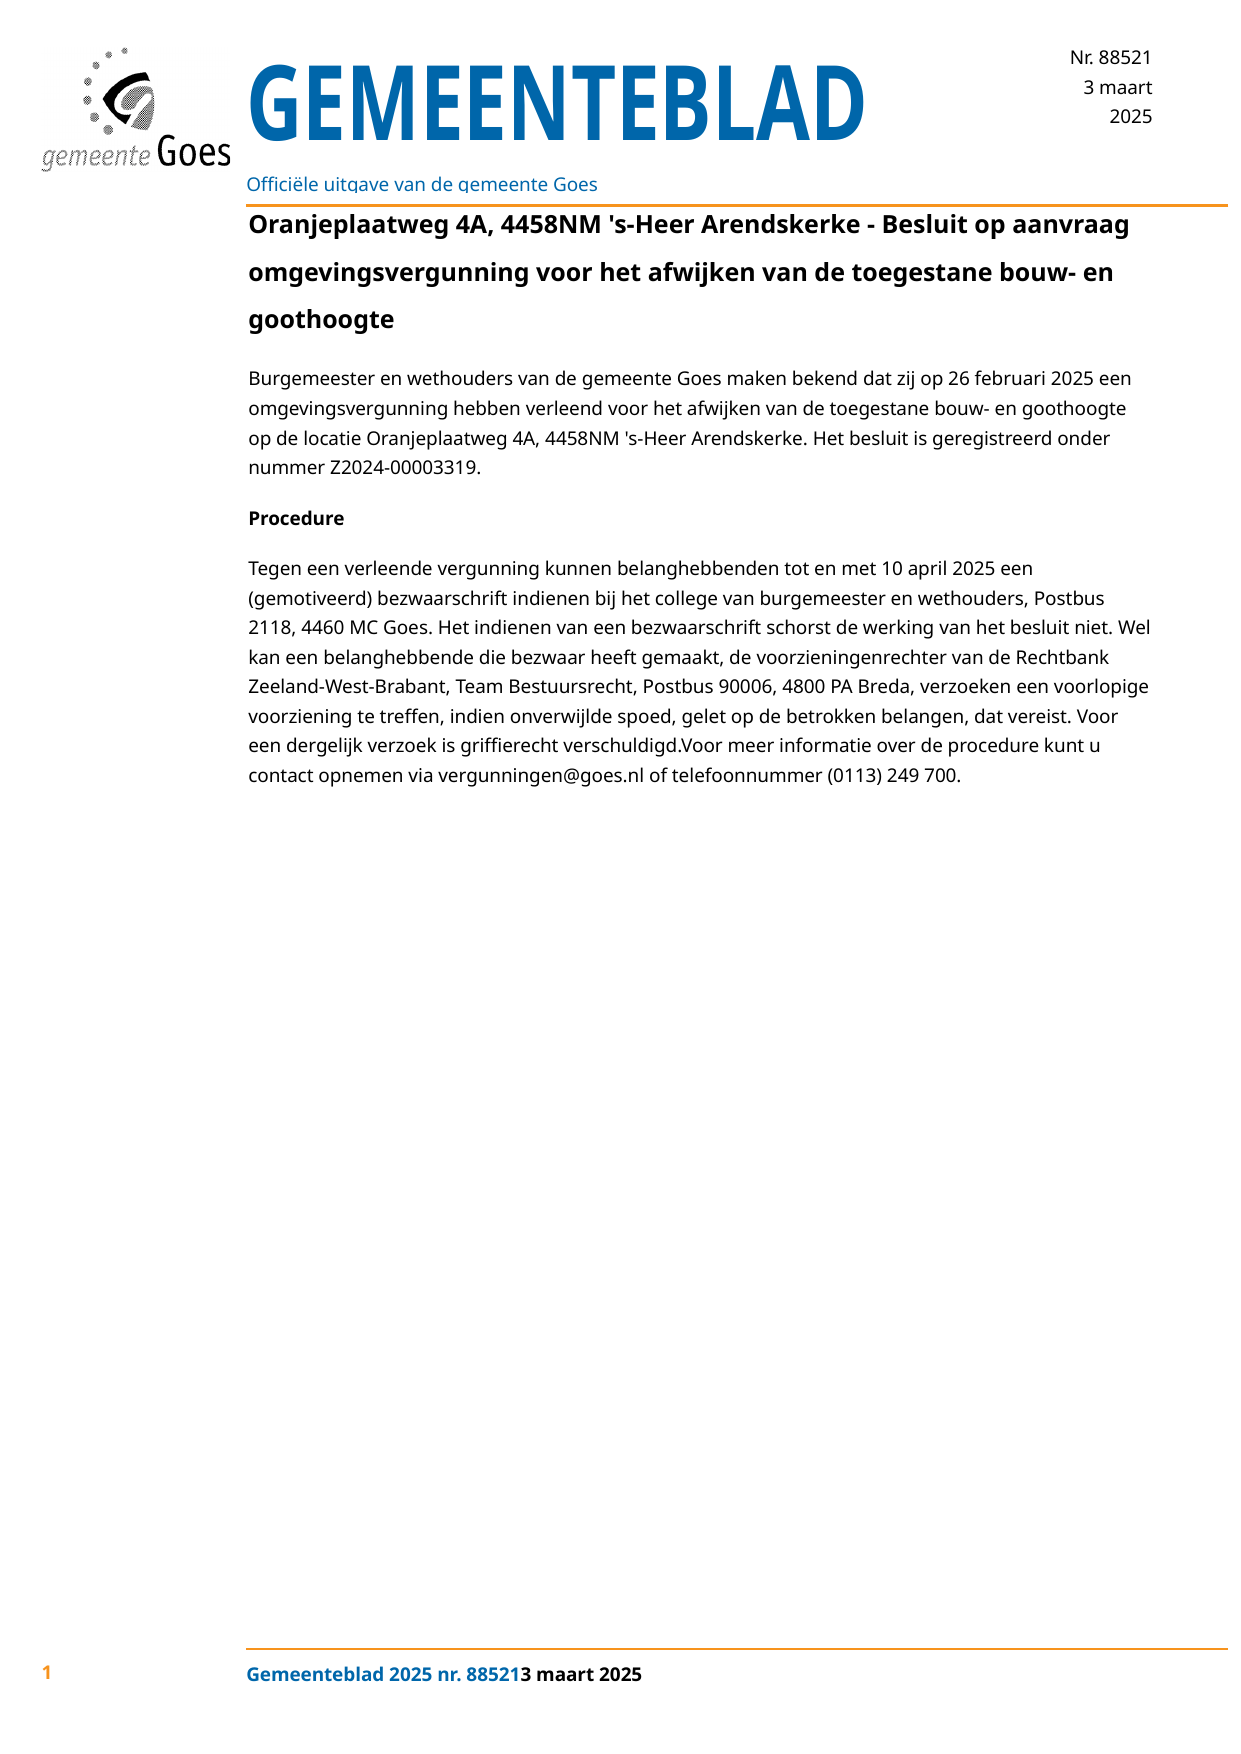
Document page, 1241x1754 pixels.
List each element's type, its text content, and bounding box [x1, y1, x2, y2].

text Burgemeester en wethouders van de gemeente Goes maken bekend dat zij op 26 februari 2025 een omgevingsvergunning hebben verleend voor het afwijken van de toegestane bouw- en goothoogte op de locatie Oranjeplaatweg 4A, 4458NM 's-Heer Arendskerke. Het besluit is geregistreerd onder nummer Z2024-00003319. [248, 366, 1152, 480]
picture [41, 47, 231, 172]
text Procedure [248, 505, 1152, 530]
text Tegen een verleende vergunning kunnen belanghebbenden tot en met 10 april 2025 een (gemotiveerd) bezwaarschrift indienen bij het college van burgemeester en wethouders, Postbus 2118, 4460 MC Goes. Het indienen van een bezwaarschrift schorst de werking van het besluit niet. Wel kan een belanghebbende die bezwaar heeft gemaakt, de voorzieningenrechter van de Rechtbank Zeeland-West-Brabant, Team Bestuursrecht, Postbus 90006, 4800 PA Breda, verzoeken een voorlopige voorziening te treffen, indien onverwijlde spoed, gelet op de betrokken belangen, dat vereist. Voor een dergelijk verzoek is griffierecht verschuldigd.Voor meer informatie over de procedure kunt u contact opnemen via vergunningen@goes.nl of telefoonnummer (0113) 249 700. [248, 555, 1152, 788]
text Oranjeplaatweg 4A, 4458NM 's-Heer Arendskerke - Besluit op aanvraag omgevingsvergunning voor het afwijken van de toegestane bouw- en goothoogte [248, 207, 1152, 336]
